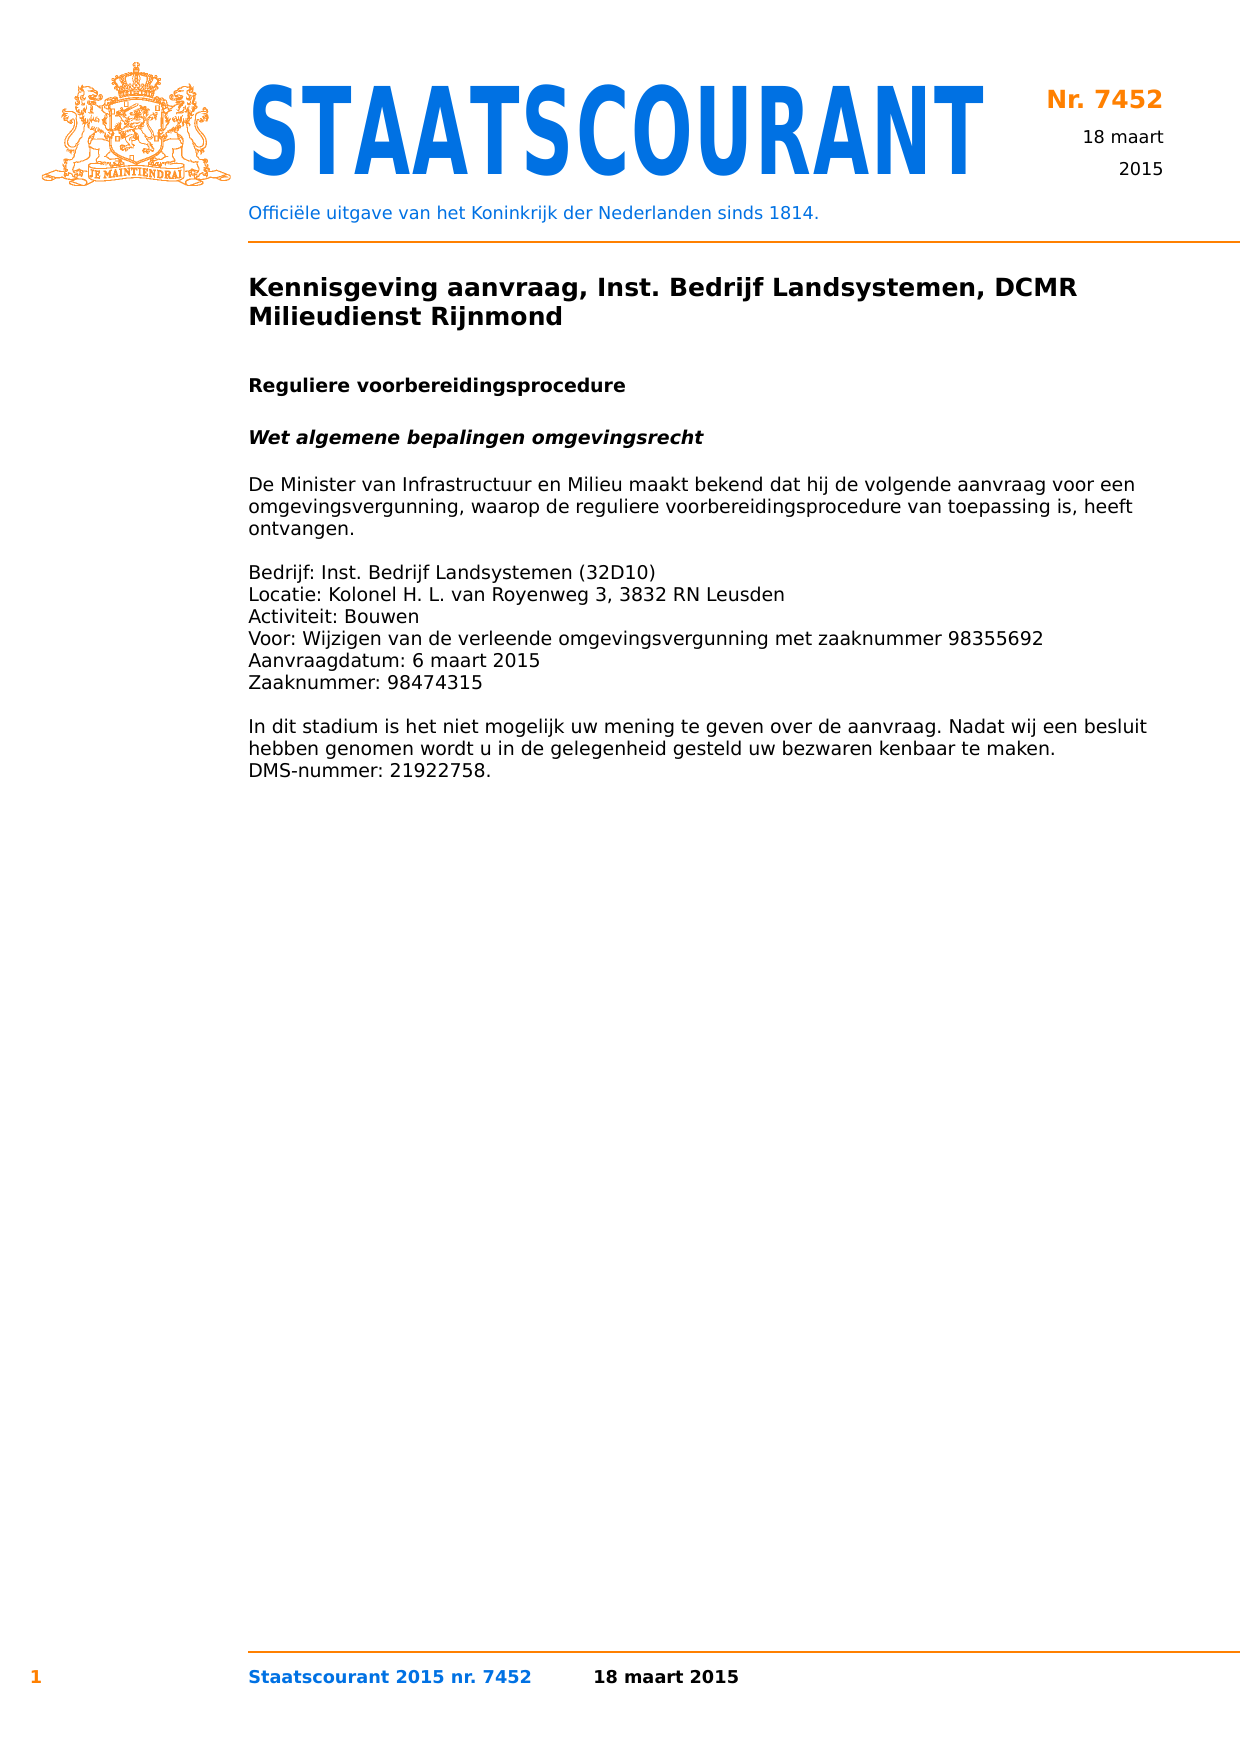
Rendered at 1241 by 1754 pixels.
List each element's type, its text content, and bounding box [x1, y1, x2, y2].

table_header Nr. 7452 [998, 62, 1240, 121]
table_cell 2015 [998, 153, 1240, 203]
text Voor: Wijzigen van de verleende omgevingsvergunning met zaaknummer 98355692 [248, 628, 1163, 650]
table_cell 18 maart [998, 121, 1240, 153]
text DMS-nummer: 21922758. [248, 759, 1163, 782]
subtitle Reguliere voorbereidingsprocedure [248, 375, 1163, 397]
text De Minister van Infrastructuur en Milieu maakt bekend dat hij de volgende aanvraag voor een omgevingsvergunning, waarop de reguliere voorbereidingsprocedure van toepassing is, heeft ontvangen. [248, 474, 1163, 540]
subtitle Kennisgeving aanvraag, Inst. Bedrijf Landsystemen, DCMR Milieudienst Rijnmond [248, 273, 1163, 331]
table_header STAATSCOURANT [248, 62, 998, 203]
subtitle Wet algemene bepalingen omgevingsrecht [248, 427, 1163, 449]
text Bedrijf: Inst. Bedrijf Landsystemen (32D10) [248, 562, 1163, 584]
text Locatie: Kolonel H. L. van Royenweg 3, 3832 RN Leusden [248, 584, 1163, 606]
table_cell Officiële uitgave van het Koninkrijk der Nederlanden sinds 1814. [248, 203, 1240, 241]
text Zaaknummer: 98474315 [248, 672, 1163, 694]
picture [41, 62, 231, 186]
text Aanvraagdatum: 6 maart 2015 [248, 650, 1163, 672]
text In dit stadium is het niet mogelijk uw mening te geven over de aanvraag. Nadat wij een besluit hebben genomen wordt u in de gelegenheid gesteld uw bezwaren kenbaar te maken. [248, 716, 1163, 759]
text Activiteit: Bouwen [248, 606, 1163, 628]
table_header [25, 62, 248, 241]
